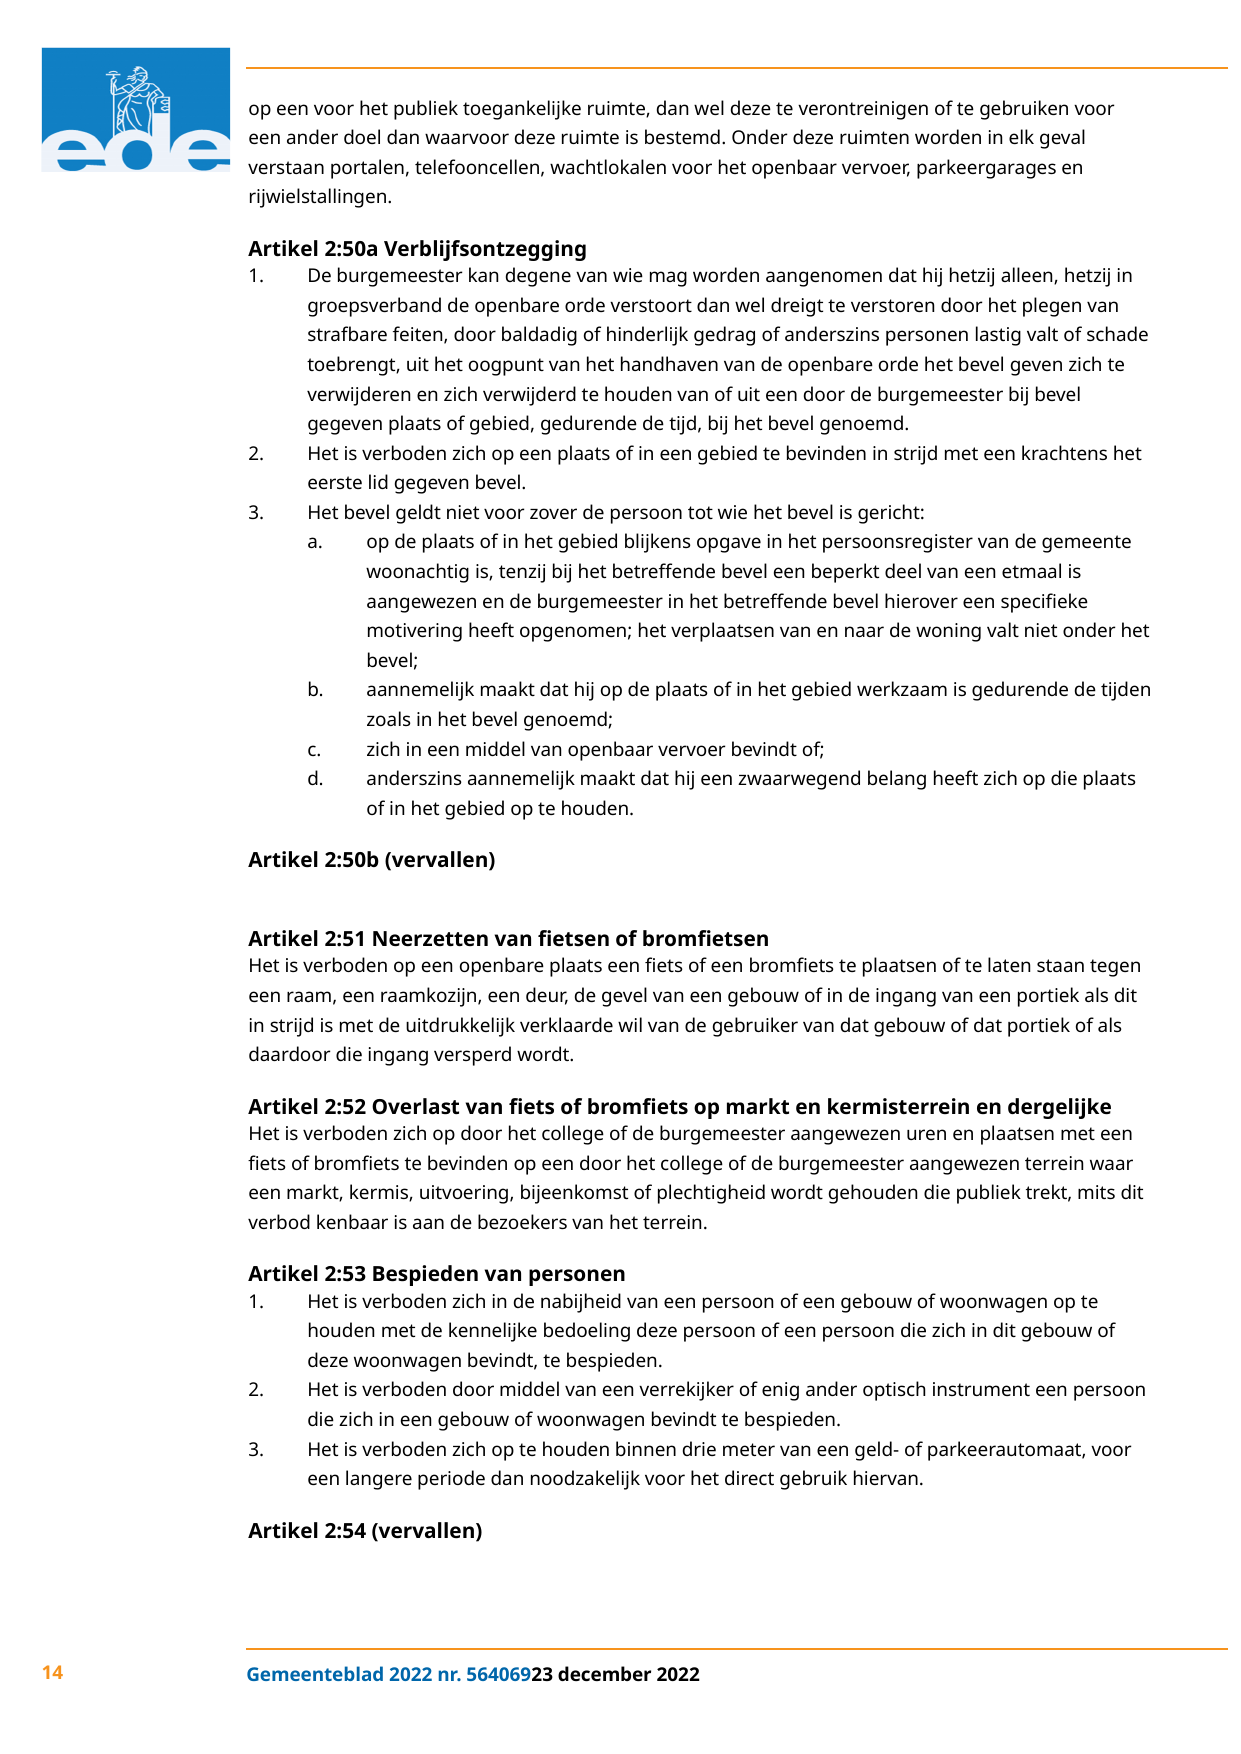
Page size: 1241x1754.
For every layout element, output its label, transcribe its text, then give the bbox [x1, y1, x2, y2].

text Artikel 2:52 Overlast van fiets of bromfiets op markt en kermisterrein en dergelijke [248, 1092, 1152, 1120]
text Artikel 2:54 (vervallen) [248, 1516, 1152, 1544]
list De burgemeester kan degene van wie mag worden aangenomen dat hij hetzij alleen, hetzij in groepsverband de openbare orde verstoort dan wel dreigt te verstoren door het plegen van strafbare feiten, door baldadig of hinderlijk gedrag of anderszins personen lastig valt of schade toebrengt, uit het oogpunt van het handhaven van de openbare orde het bevel geven zich te verwijderen en zich verwijderd te houden van of uit een door de burgemeester bij bevel gegeven plaats of gebied, gedurende de tijd, bij het bevel genoemd. [248, 262, 1152, 436]
text Artikel 2:50a Verblijfsontzegging [248, 234, 1152, 262]
text Het is verboden zich op door het college of de burgemeester aangewezen uren en plaatsen met een fiets of bromfiets te bevinden op een door het college of de burgemeester aangewezen terrein waar een markt, kermis, uitvoering, bijeenkomst of plechtigheid wordt gehouden die publiek trekt, mits dit verbod kenbaar is aan de bezoekers van het terrein. [248, 1120, 1152, 1235]
list Het bevel geldt niet voor zover de persoon tot wie het bevel is gericht: [248, 499, 1152, 525]
list Het is verboden door middel van een verrekijker of enig ander optisch instrument een persoon die zich in een gebouw of woonwagen bevindt te bespieden. [248, 1377, 1152, 1432]
text Het is verboden op een openbare plaats een fiets of een bromfiets te plaatsen of te laten staan tegen een raam, een raamkozijn, een deur, de gevel van een gebouw of in de ingang van een portiek als dit in strijd is met de uitdrukkelijk verklaarde wil van de gebruiker van dat gebouw of dat portiek of als daardoor die ingang versperd wordt. [248, 953, 1152, 1067]
text Artikel 2:50b (vervallen) [248, 845, 1152, 874]
text Artikel 2:53 Bespieden van personen [248, 1259, 1152, 1288]
list aannemelijk maakt dat hij op de plaats of in het gebied werkzaam is gedurende de tijden zoals in het bevel genoemd; [307, 677, 1152, 732]
list Het is verboden zich op een plaats of in een gebied te bevinden in strijd met een krachtens het eerste lid gegeven bevel. [248, 440, 1152, 495]
list Het is verboden zich in de nabijheid van een persoon of een gebouw of woonwagen op te houden met de kennelijke bedoeling deze persoon of een persoon die zich in dit gebouw of deze woonwagen bevindt, te bespieden. [248, 1288, 1152, 1373]
list zich in een middel van openbaar vervoer bevindt of; [307, 736, 1152, 761]
list op de plaats of in het gebied blijkens opgave in het persoonsregister van de gemeente woonachtig is, tenzij bij het betreffende bevel een beperkt deel van een etmaal is aangewezen en de burgemeester in het betreffende bevel hierover een specifieke motivering heeft opgenomen; het verplaatsen van en naar de woning valt niet onder het bevel; [307, 529, 1152, 673]
picture [41, 47, 231, 172]
list Het is verboden zich op te houden binnen drie meter van een geld- of parkeerautomaat, voor een langere periode dan noodzakelijk voor het direct gebruik hiervan. [248, 1436, 1152, 1491]
text op een voor het publiek toegankelijke ruimte, dan wel deze te verontreinigen of te gebruiken voor een ander doel dan waarvoor deze ruimte is bestemd. Onder deze ruimten worden in elk geval verstaan portalen, telefooncellen, wachtlokalen voor het openbaar vervoer, parkeergarages en rijwielstallingen. [248, 95, 1152, 209]
list anderszins aannemelijk maakt dat hij een zwaarwegend belang heeft zich op die plaats of in het gebied op te houden. [307, 765, 1152, 821]
text Artikel 2:51 Neerzetten van fietsen of bromfietsen [248, 924, 1152, 953]
